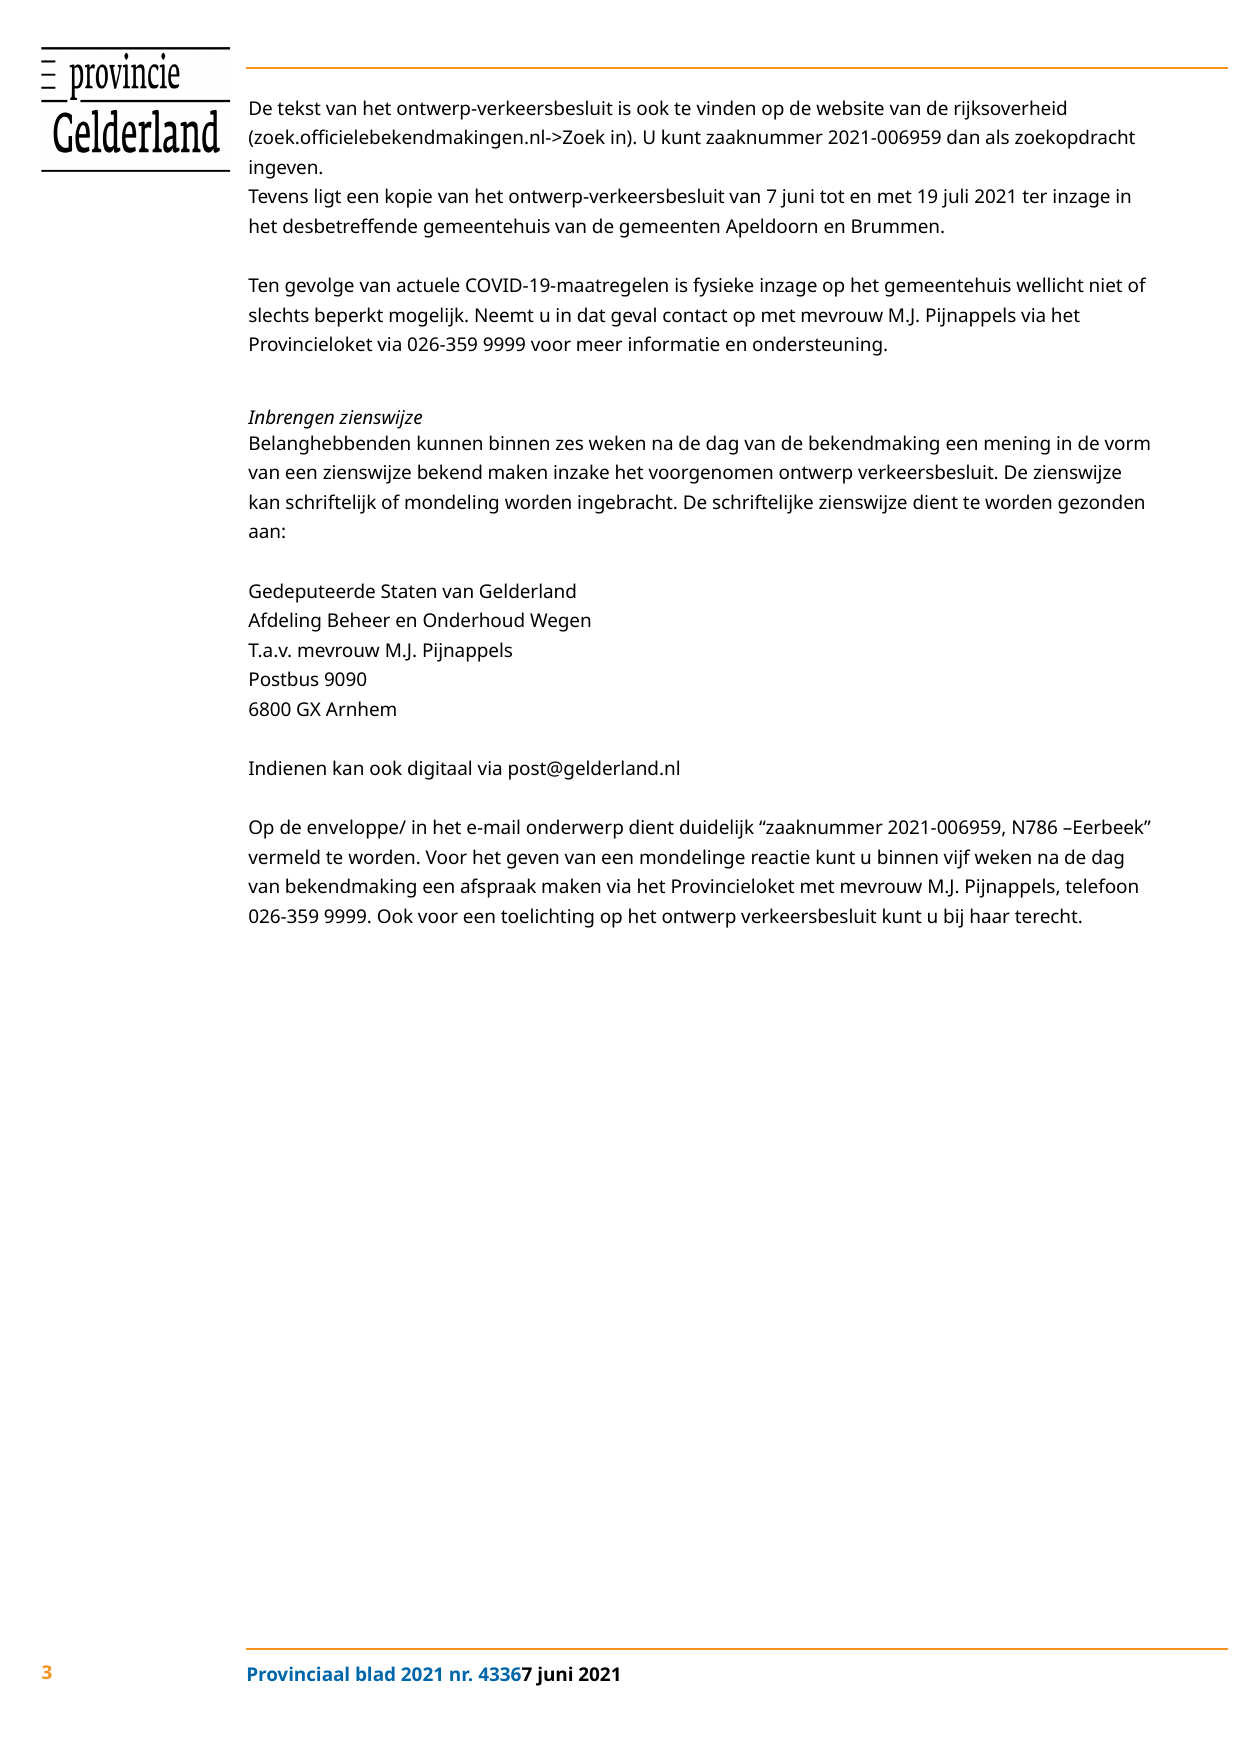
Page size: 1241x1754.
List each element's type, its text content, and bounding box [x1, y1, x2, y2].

text 6800 GX Arnhem [248, 696, 1152, 722]
text Afdeling Beheer en Onderhoud Wegen [248, 607, 1152, 633]
text Gedeputeerde Staten van Gelderland [248, 578, 1152, 603]
picture [41, 47, 231, 172]
text Tevens ligt een kopie van het ontwerp-verkeersbesluit van 7 juni tot en met 19 juli 2021 ter inzage in het desbetreffende gemeentehuis van de gemeenten Apeldoorn en Brummen. [248, 183, 1152, 239]
text Inbrengen zienswijze [248, 404, 1152, 430]
text Belanghebbenden kunnen binnen zes weken na de dag van de bekendmaking een mening in de vorm van een zienswijze bekend maken inzake het voorgenomen ontwerp verkeersbesluit. De zienswijze kan schriftelijk of mondeling worden ingebracht. De schriftelijke zienswijze dient te worden gezonden aan: [248, 430, 1152, 544]
text De tekst van het ontwerp-verkeersbesluit is ook te vinden op de website van de rijksoverheid (zoek.officielebekendmakingen.nl->Zoek in). U kunt zaaknummer 2021-006959 dan als zoekopdracht ingeven. [248, 95, 1152, 180]
text Ten gevolge van actuele COVID-19-maatregelen is fysieke inzage op het gemeentehuis wellicht niet of slechts beperkt mogelijk. Neemt u in dat geval contact op met mevrouw M.J. Pijnappels via het Provincieloket via 026-359 9999 voor meer informatie en ondersteuning. [248, 272, 1152, 357]
text Op de enveloppe/ in het e-mail onderwerp dient duidelijk “zaaknummer 2021-006959, N786 –Eerbeek” vermeld te worden. Voor het geven van een mondelinge reactie kunt u binnen vijf weken na de dag van bekendmaking een afspraak maken via het Provincieloket met mevrouw M.J. Pijnappels, telefoon 026-359 9999. Ook voor een toelichting op het ontwerp verkeersbesluit kunt u bij haar terecht. [248, 814, 1152, 929]
text Indienen kan ook digitaal via post@gelderland.nl [248, 755, 1152, 781]
text Postbus 9090 [248, 667, 1152, 692]
text T.a.v. mevrouw M.J. Pijnappels [248, 637, 1152, 663]
